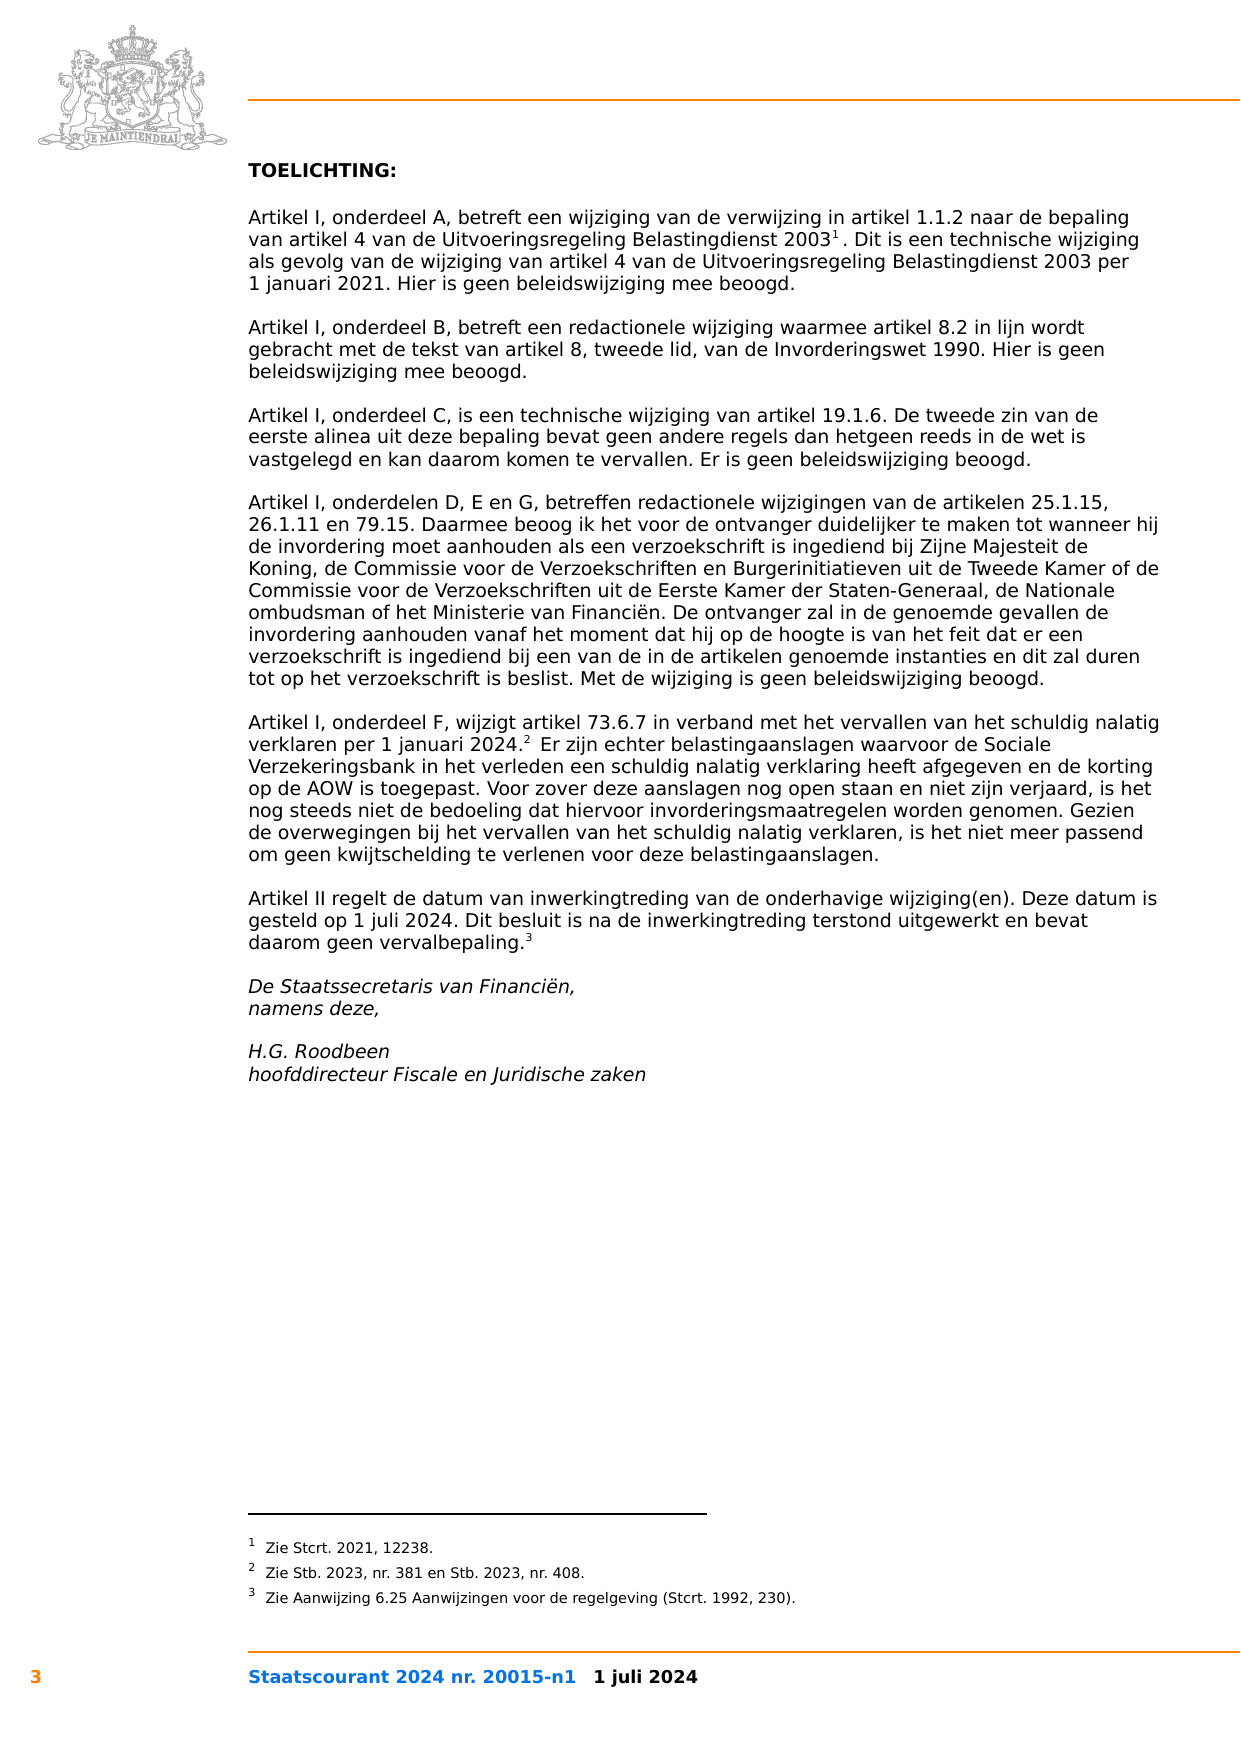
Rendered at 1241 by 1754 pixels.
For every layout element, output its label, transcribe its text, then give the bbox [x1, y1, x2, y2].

picture [38, 25, 227, 150]
subtitle TOELICHTING: [248, 160, 1163, 182]
text Zie Stcrt. 2021, 12238. [248, 1536, 1163, 1558]
text Artikel I, onderdelen D, E en G, betreffen redactionele wijzigingen van de artikelen 25.1.15, 26.1.11 en 79.15. Daarmee beoog ik het voor de ontvanger duidelijker te maken tot wanneer hij de invordering moet aanhouden als een verzoekschrift is ingediend bij Zijne Majesteit de Koning, de Commissie voor de Verzoekschriften en Burgerinitiatieven uit de Tweede Kamer of de Commissie voor de Verzoekschriften uit de Eerste Kamer der Staten-Generaal, de Nationale ombudsman of het Ministerie van Financiën. De ontvanger zal in de genoemde gevallen de invordering aanhouden vanaf het moment dat hij op de hoogte is van het feit dat er een verzoekschrift is ingediend bij een van de in de artikelen genoemde instanties en dit zal duren tot op het verzoekschrift is beslist. Met de wijziging is geen beleidswijziging beoogd. [248, 492, 1163, 690]
text Artikel I, onderdeel B, betreft een redactionele wijziging waarmee artikel 8.2 in lijn wordt gebracht met de tekst van artikel 8, tweede lid, van de Invorderingswet 1990. Hier is geen beleidswijziging mee beoogd. [248, 317, 1163, 383]
text Zie Stb. 2023, nr. 381 en Stb. 2023, nr. 408. [248, 1561, 1163, 1583]
text Artikel I, onderdeel C, is een technische wijziging van artikel 19.1.6. De tweede zin van de eerste alinea uit deze bepaling bevat geen andere regels dan hetgeen reeds in de wet is vastgelegd en kan daarom komen te vervallen. Er is geen beleidswijziging beoogd. [248, 404, 1163, 470]
text De Staatssecretaris van Financiën, namens deze, H.G. Roodbeen hoofddirecteur Fiscale en Juridische zaken [248, 976, 1163, 1085]
text Artikel I, onderdeel A, betreft een wijziging van de verwijzing in artikel 1.1.2 naar de bepaling van artikel 4 van de Uitvoeringsregeling Belastingdienst 2003. Dit is een technische wijziging als gevolg van de wijziging van artikel 4 van de Uitvoeringsregeling Belastingdienst 2003 per 1 januari 2021. Hier is geen beleidswijziging mee beoogd. [248, 207, 1163, 295]
text Zie Aanwijzing 6.25 Aanwijzingen voor de regelgeving (Stcrt. 1992, 230). [248, 1586, 1163, 1608]
text Artikel I, onderdeel F, wijzigt artikel 73.6.7 in verband met het vervallen van het schuldig nalatig verklaren per 1 januari 2024. Er zijn echter belastingaanslagen waarvoor de Sociale Verzekeringsbank in het verleden een schuldig nalatig verklaring heeft afgegeven en de korting op de AOW is toegepast. Voor zover deze aanslagen nog open staan en niet zijn verjaard, is het nog steeds niet de bedoeling dat hiervoor invorderingsmaatregelen worden genomen. Gezien de overwegingen bij het vervallen van het schuldig nalatig verklaren, is het niet meer passend om geen kwijtschelding te verlenen voor deze belastingaanslagen. [248, 712, 1163, 866]
text Artikel II regelt de datum van inwerkingtreding van de onderhavige wijziging(en). Deze datum is gesteld op 1 juli 2024. Dit besluit is na de inwerkingtreding terstond uitgewerkt en bevat daarom geen vervalbepaling. [248, 888, 1163, 954]
